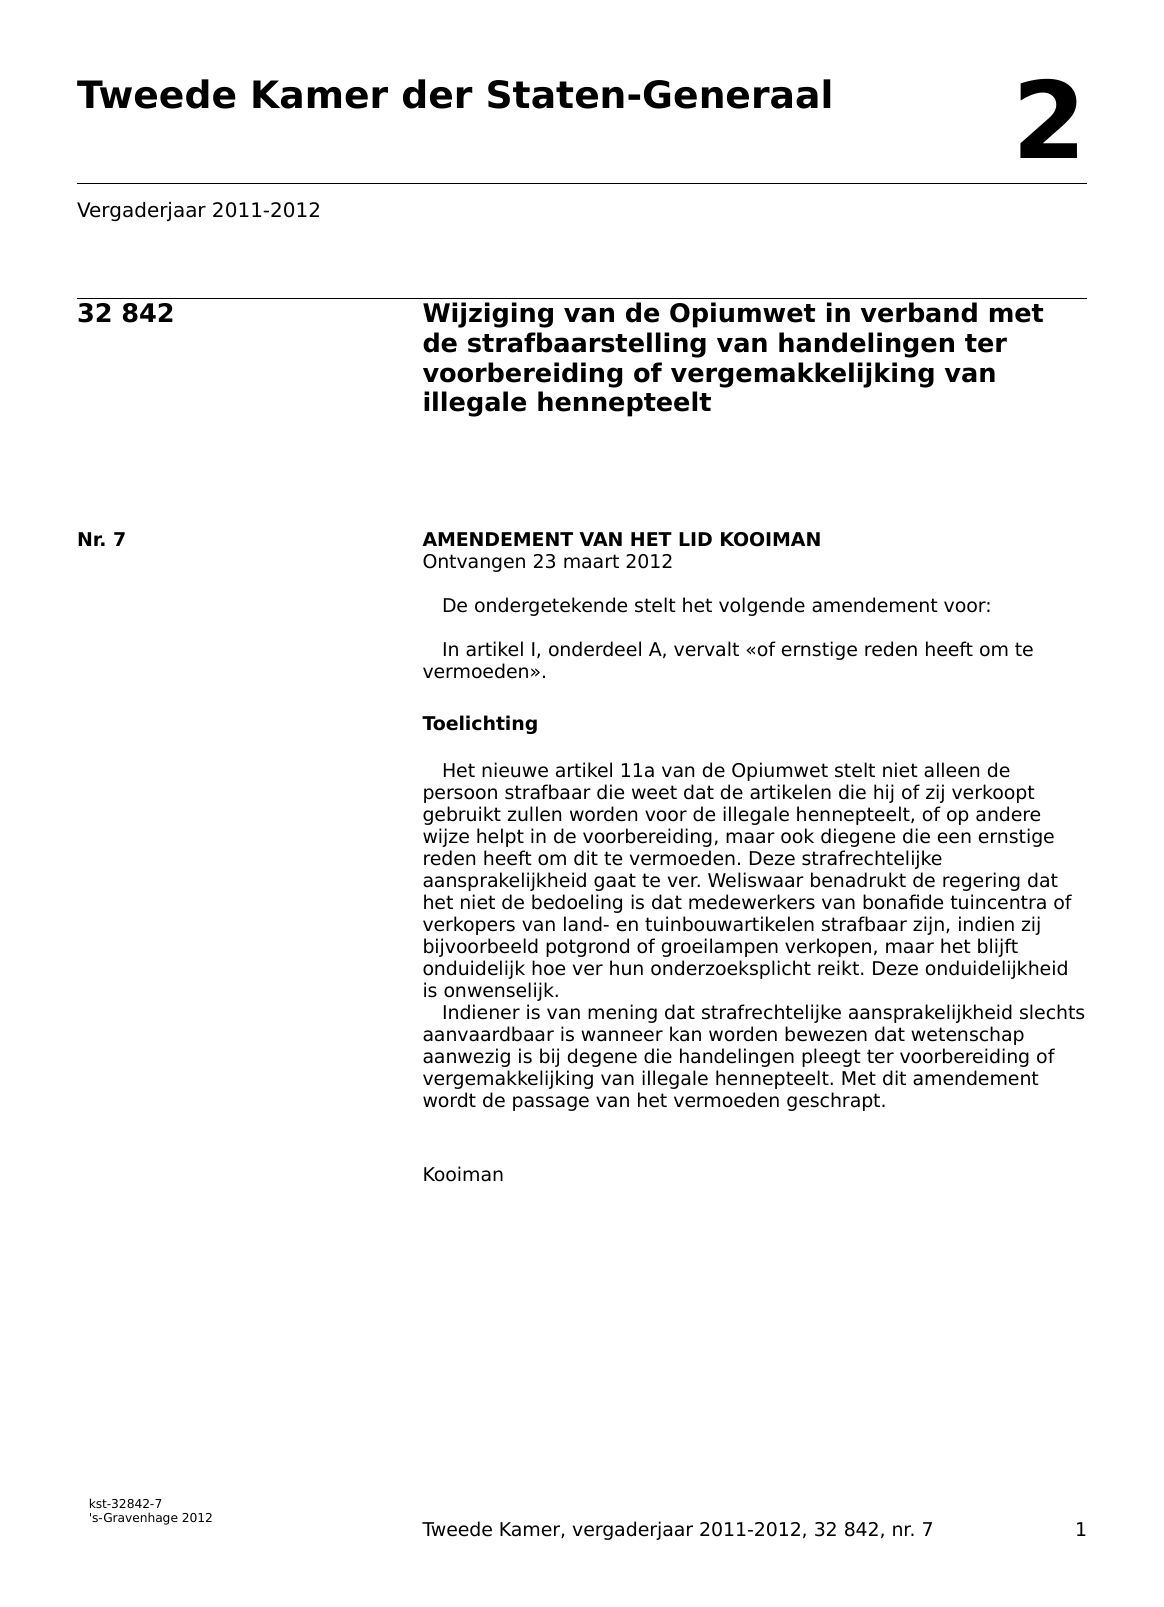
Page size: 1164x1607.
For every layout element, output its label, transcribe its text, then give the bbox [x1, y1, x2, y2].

subtitle 32 842 Wijziging van de Opiumwet in verband met de strafbaarstelling van handelingen ter voorbereiding of vergemakkelijking van illegale hennepteelt [77, 299, 1087, 418]
text Kooiman [422, 1142, 1087, 1186]
text kst-32842-7 [88, 1497, 323, 1511]
text De ondergetekende stelt het volgende amendement voor: [422, 595, 1087, 617]
text Het nieuwe artikel 11a van de Opiumwet stelt niet alleen de persoon strafbaar die weet dat de artikelen die hij of zij verkoopt gebruikt zullen worden voor de illegale hennepteelt, of op andere wijze helpt in de voorbereiding, maar ook diegene die een ernstige reden heeft om dit te vermoeden. Deze strafrechtelijke aansprakelijkheid gaat te ver. Weliswaar benadrukt de regering dat het niet de bedoeling is dat medewerkers van bonafide tuincentra of verkopers van land- en tuinbouwartikelen strafbaar zijn, indien zij bijvoorbeeld potgrond of groeilampen verkopen, maar het blijft onduidelijk hoe ver hun onderzoeksplicht reikt. Deze onduidelijkheid is onwenselijk. [422, 760, 1087, 1002]
text 's-Gravenhage 2012 [88, 1511, 323, 1525]
text Indiener is van mening dat strafrechtelijke aansprakelijkheid slechts aanvaardbaar is wanneer kan worden bewezen dat wetenschap aanwezig is bij degene die handelingen pleegt ter voorbereiding of vergemakkelijking van illegale hennepteelt. Met dit amendement wordt de passage van het vermoeden geschrapt. [422, 1002, 1087, 1112]
text In artikel I, onderdeel A, vervalt «of ernstige reden heeft om te vermoeden». [422, 639, 1087, 683]
table_header Tweede Kamer der Staten-Generaal [77, 59, 886, 183]
table_header 2 [886, 59, 1087, 183]
text Ontvangen 23 maart 2012 [422, 551, 1087, 573]
subtitle Toelichting [422, 713, 1087, 735]
table_cell Vergaderjaar 2011-2012 [77, 184, 1087, 298]
subtitle Nr. 7 AMENDEMENT VAN HET LID KOOIMAN [77, 529, 1087, 551]
